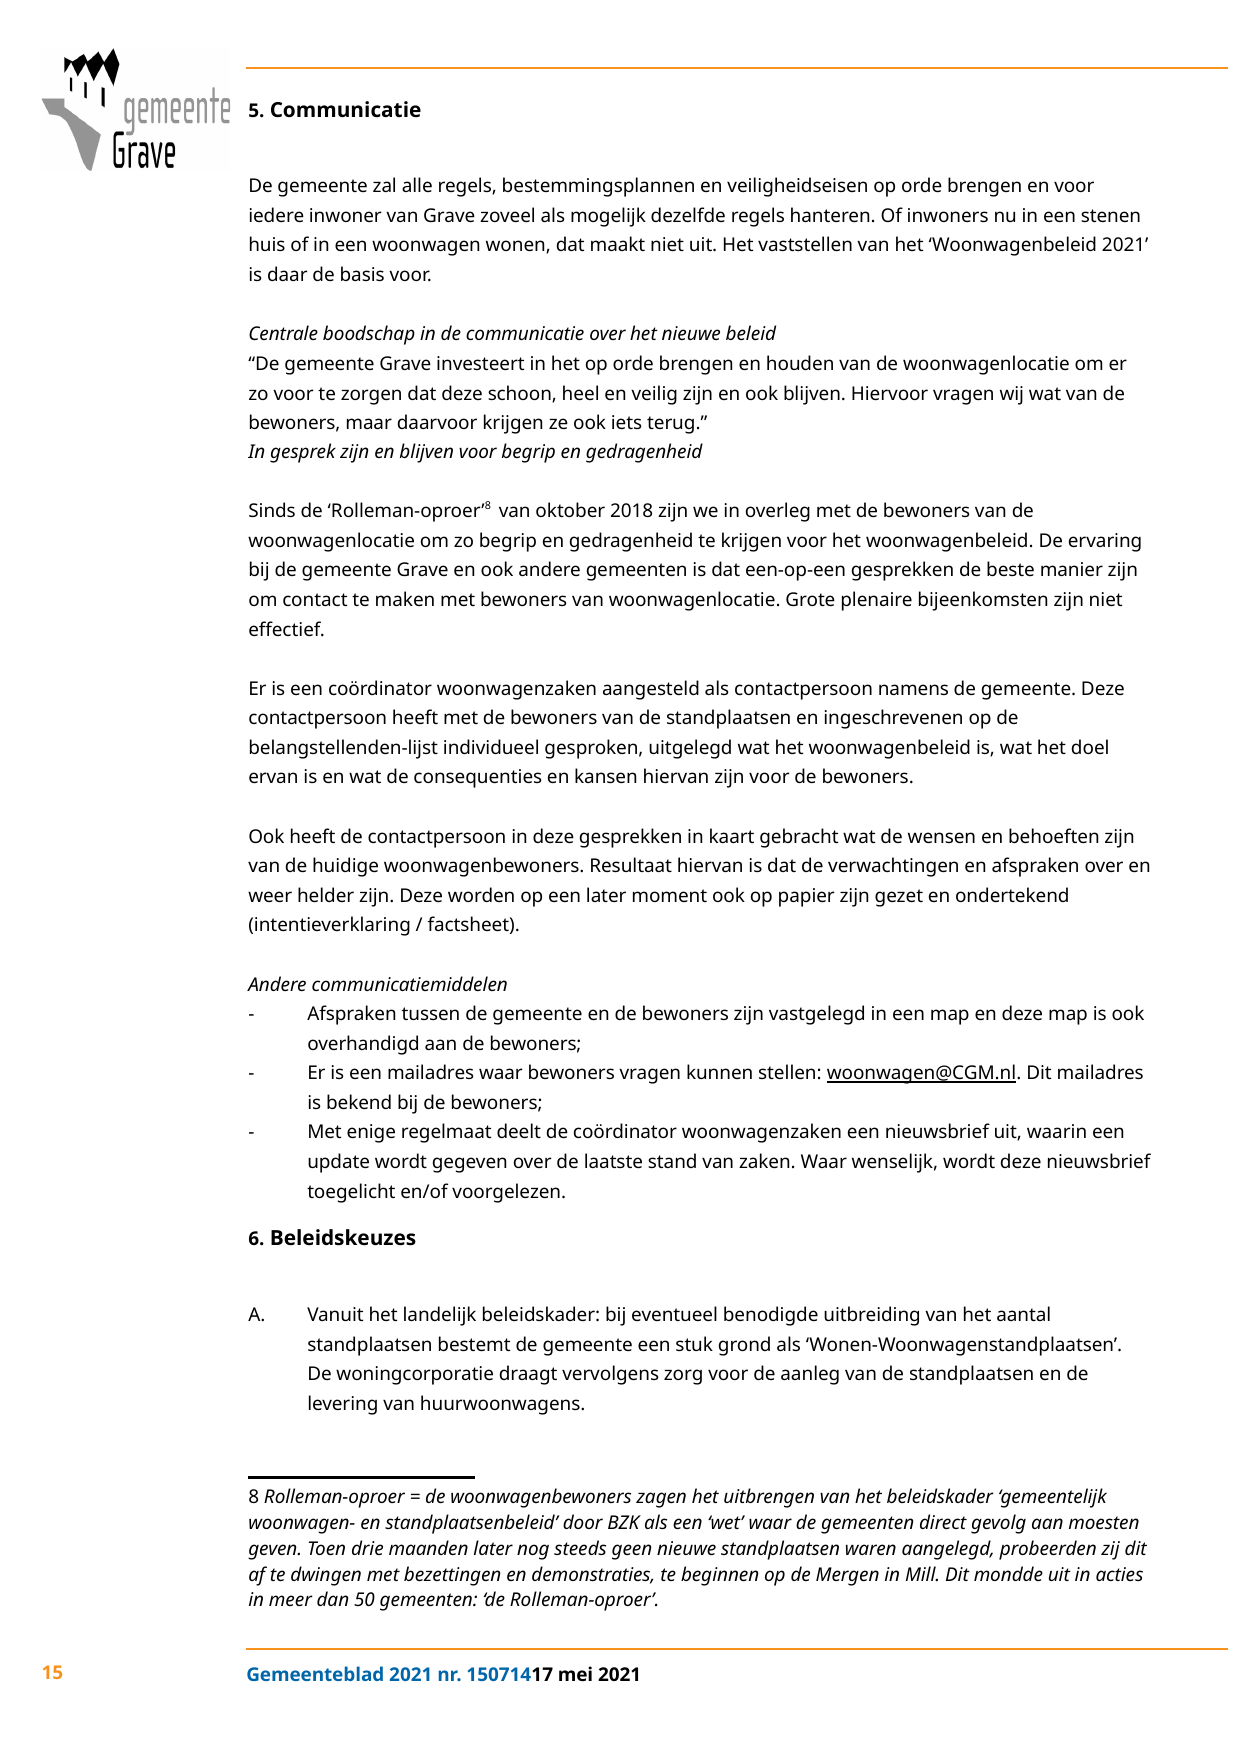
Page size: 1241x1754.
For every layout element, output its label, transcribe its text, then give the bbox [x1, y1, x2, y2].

text Centrale boodschap in de communicatie over het nieuwe beleid [248, 320, 1152, 346]
text In gesprek zijn en blijven voor begrip en gedragenheid [248, 438, 1152, 464]
table_header “De gemeente Grave investeert in het op orde brengen en houden van de woonwagenlocatie om er zo voor te zorgen dat deze schoon, heel en veilig zijn en ook blijven. Hiervoor vragen wij wat van de bewoners, maar daarvoor krijgen ze ook iets terug.” [248, 350, 1152, 435]
text Sinds de ‘Rolleman-oproer’ van oktober 2018 zijn we in overleg met de bewoners van de woonwagenlocatie om zo begrip en gedragenheid te krijgen voor het woonwagenbeleid. De ervaring bij de gemeente Grave en ook andere gemeenten is dat een-op-een gesprekken de beste manier zijn om contact te maken met bewoners van woonwagenlocatie. Grote plenaire bijeenkomsten zijn niet effectief. [248, 497, 1152, 641]
text De gemeente zal alle regels, bestemmingsplannen en veiligheidseisen op orde brengen en voor iedere inwoner van Grave zoveel als mogelijk dezelfde regels hanteren. Of inwoners nu in een stenen huis of in een woonwagen wonen, dat maakt niet uit. Het vaststellen van het ‘Woonwagenbeleid 2021’ is daar de basis voor. [248, 172, 1152, 287]
text 6. Beleidskeuzes [248, 1223, 1152, 1252]
text Er is een coördinator woonwagenzaken aangesteld als contactpersoon namens de gemeente. Deze contactpersoon heeft met de bewoners van de standplaatsen en ingeschrevenen op de belangstellenden-lijst individueel gesproken, uitgelegd wat het woonwagenbeleid is, wat het doel ervan is en wat de consequenties en kansen hiervan zijn voor de bewoners. [248, 675, 1152, 789]
list Er is een mailadres waar bewoners vragen kunnen stellen: woonwagen@CGM.nl. Dit mailadres is bekend bij de bewoners; [248, 1059, 1152, 1115]
list Vanuit het landelijk beleidskader: bij eventueel benodigde uitbreiding van het aantal standplaatsen bestemt de gemeente een stuk grond als ‘Wonen-Woonwagenstandplaatsen’. De woningcorporatie draagt vervolgens zorg voor de aanleg van de standplaatsen en de levering van huurwoonwagens. [248, 1301, 1152, 1416]
text Rolleman-oproer = de woonwagenbewoners zagen het uitbrengen van het beleidskader ‘gemeentelijk woonwagen- en standplaatsenbeleid’ door BZK als een ‘wet’ waar de gemeenten direct gevolg aan moesten geven. Toen drie maanden later nog steeds geen nieuwe standplaatsen waren aangelegd, probeerden zij dit af te dwingen met bezettingen en demonstraties, te beginnen op de Mergen in Mill. Dit mondde uit in acties in meer dan 50 gemeenten: ‘de Rolleman-oproer’. [248, 1483, 1152, 1612]
picture [41, 47, 231, 172]
text Ook heeft de contactpersoon in deze gesprekken in kaart gebracht wat de wensen en behoeften zijn van de huidige woonwagenbewoners. Resultaat hiervan is dat de verwachtingen en afspraken over en weer helder zijn. Deze worden op een later moment ook op papier zijn gezet en ondertekend (intentieverklaring / factsheet). [248, 823, 1152, 937]
list Afspraken tussen de gemeente en de bewoners zijn vastgelegd in een map en deze map is ook overhandigd aan de bewoners; [248, 1000, 1152, 1056]
text 5. Communicatie [248, 95, 1152, 123]
text Andere communicatiemiddelen [248, 971, 1152, 996]
list Met enige regelmaat deelt de coördinator woonwagenzaken een nieuwsbrief uit, waarin een update wordt gegeven over de laatste stand van zaken. Waar wenselijk, wordt deze nieuwsbrief toegelicht en/of voorgelezen. [248, 1119, 1152, 1203]
